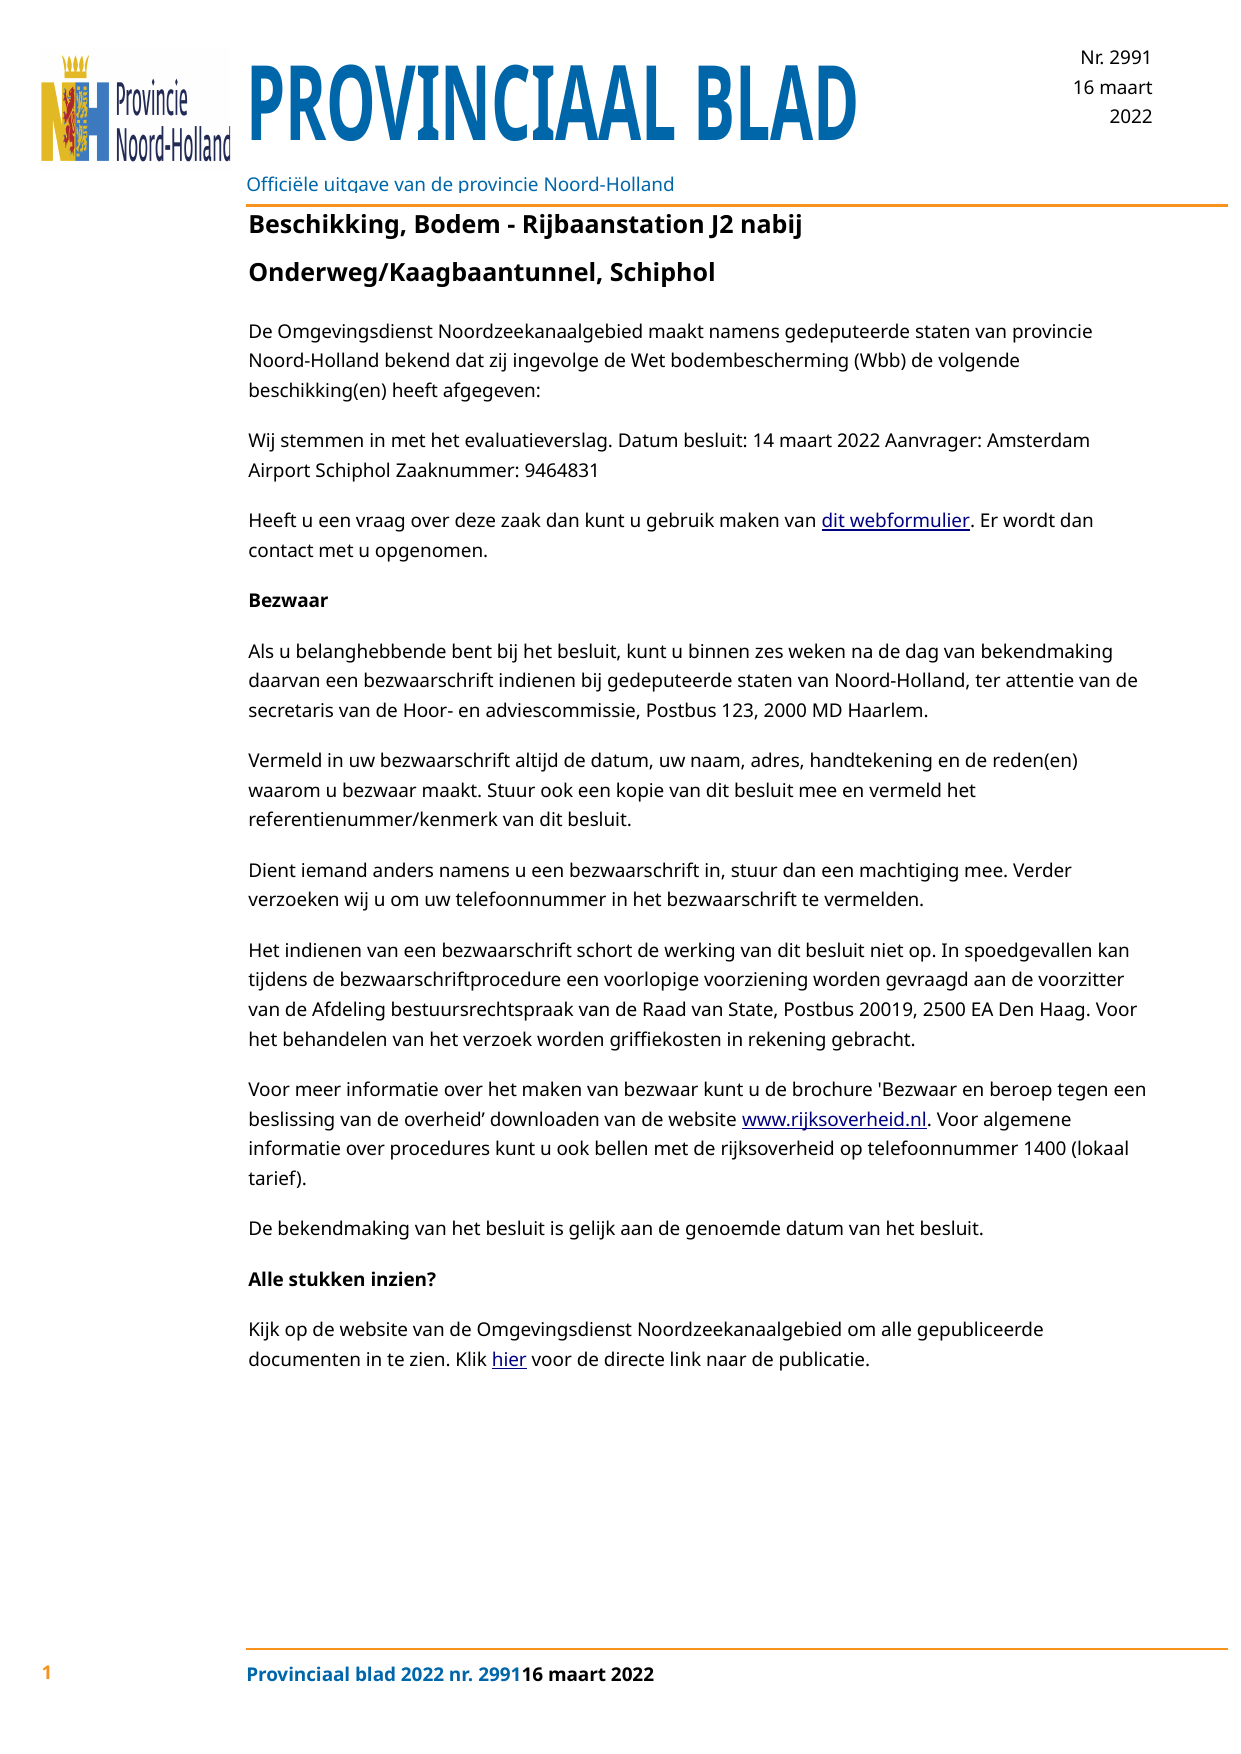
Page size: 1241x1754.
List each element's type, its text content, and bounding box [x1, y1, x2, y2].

text Heeft u een vraag over deze zaak dan kunt u gebruik maken van dit webformulier. Er wordt dan contact met u opgenomen. [248, 507, 1152, 563]
text Kijk op de website van de Omgevingsdienst Noordzeekanaalgebied om alle gepubliceerde documenten in te zien. Klik hier voor de directe link naar de publicatie. [248, 1316, 1152, 1372]
text Dient iemand anders namens u een bezwaarschrift in, stuur dan een machtiging mee. Verder verzoeken wij u om uw telefoonnummer in het bezwaarschrift te vermelden. [248, 857, 1152, 912]
picture [41, 47, 231, 172]
text Als u belanghebbende bent bij het besluit, kunt u binnen zes weken na de dag van bekendmaking daarvan een bezwaarschrift indienen bij gedeputeerde staten van Noord-Holland, ter attentie van de secretaris van de Hoor- en adviescommissie, Postbus 123, 2000 MD Haarlem. [248, 638, 1152, 723]
text Het indienen van een bezwaarschrift schort de werking van dit besluit niet op. In spoedgevallen kan tijdens de bezwaarschriftprocedure een voorlopige voorziening worden gevraagd aan de voorzitter van de Afdeling bestuursrechtspraak van de Raad van State, Postbus 20019, 2500 EA Den Haag. Voor het behandelen van het verzoek worden griffiekosten in rekening gebracht. [248, 937, 1152, 1052]
text De bekendmaking van het besluit is gelijk aan de genoemde datum van het besluit. [248, 1215, 1152, 1241]
text Alle stukken inzien? [248, 1266, 1152, 1292]
text Beschikking, Bodem - Rijbaanstation J2 nabij Onderweg/Kaagbaantunnel, Schiphol [248, 207, 1152, 288]
text Vermeld in uw bezwaarschrift altijd de datum, uw naam, adres, handtekening en de reden(en) waarom u bezwaar maakt. Stuur ook een kopie van dit besluit mee en vermeld het referentienummer/kenmerk van dit besluit. [248, 747, 1152, 832]
text Bezwaar [248, 587, 1152, 613]
text Wij stemmen in met het evaluatieverslag. Datum besluit: 14 maart 2022 Aanvrager: Amsterdam Airport Schiphol Zaaknummer: 9464831 [248, 427, 1152, 483]
text De Omgevingsdienst Noordzeekanaalgebied maakt namens gedeputeerde staten van provincie Noord-Holland bekend dat zij ingevolge de Wet bodembescherming (Wbb) de volgende beschikking(en) heeft afgegeven: [248, 318, 1152, 403]
text Voor meer informatie over het maken van bezwaar kunt u de brochure 'Bezwaar en beroep tegen een beslissing van de overheid’ downloaden van de website www.rijksoverheid.nl. Voor algemene informatie over procedures kunt u ook bellen met de rijksoverheid op telefoonnummer 1400 (lokaal tarief). [248, 1076, 1152, 1191]
